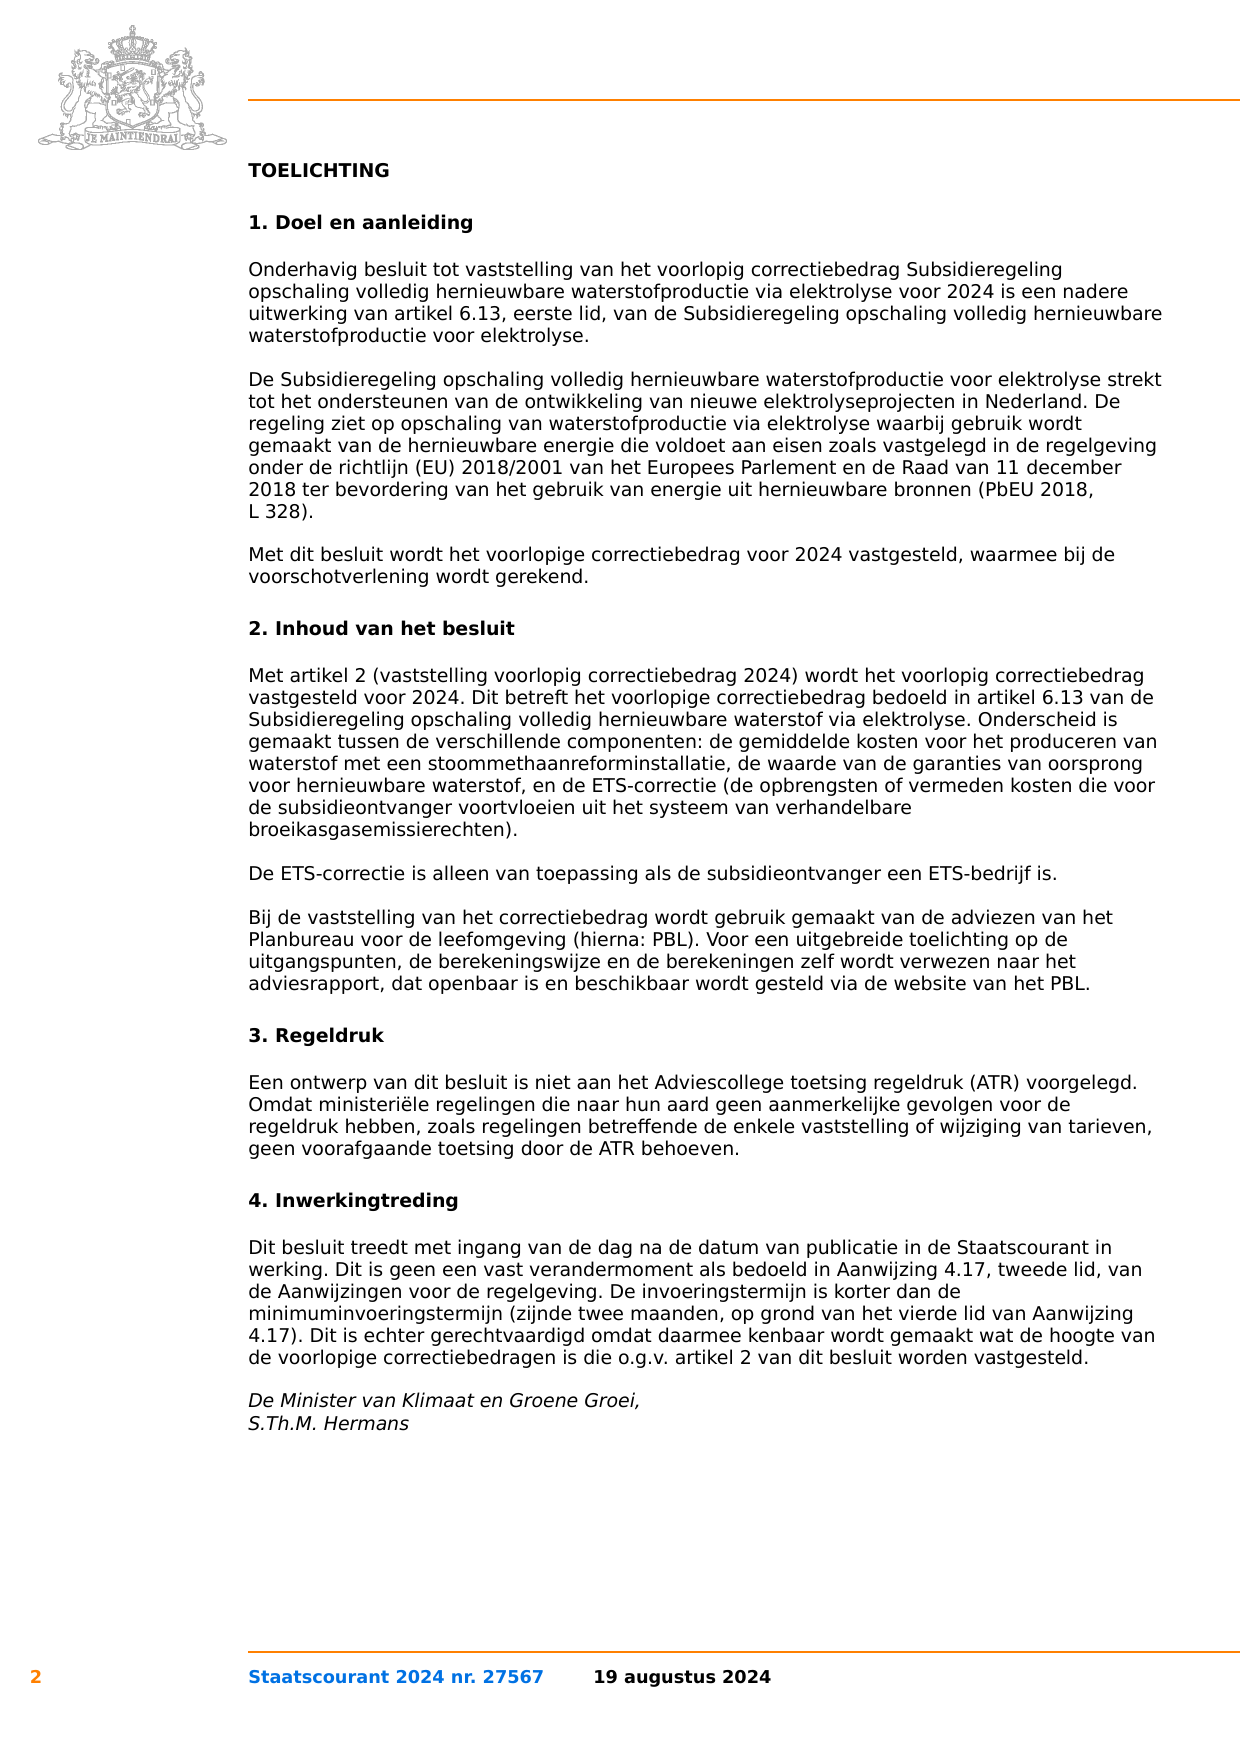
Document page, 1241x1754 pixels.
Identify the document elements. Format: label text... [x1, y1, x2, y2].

subtitle 3. Regeldruk [248, 1025, 1163, 1047]
subtitle 2. Inhoud van het besluit [248, 618, 1163, 640]
picture [38, 25, 227, 150]
text Dit besluit treedt met ingang van de dag na de datum van publicatie in de Staatscourant in werking. Dit is geen een vast verandermoment als bedoeld in Aanwijzing 4.17, tweede lid, van de Aanwijzingen voor de regelgeving. De invoeringstermijn is korter dan de minimuminvoeringstermijn (zijnde twee maanden, op grond van het vierde lid van Aanwijzing 4.17). Dit is echter gerechtvaardigd omdat daarmee kenbaar wordt gemaakt wat de hoogte van de voorlopige correctiebedragen is die o.g.v. artikel 2 van dit besluit worden vastgesteld. [248, 1237, 1163, 1368]
subtitle TOELICHTING [248, 160, 1163, 182]
text Onderhavig besluit tot vaststelling van het voorlopig correctiebedrag Subsidieregeling opschaling volledig hernieuwbare waterstofproductie via elektrolyse voor 2024 is een nadere uitwerking van artikel 6.13, eerste lid, van de Subsidieregeling opschaling volledig hernieuwbare waterstofproductie voor elektrolyse. [248, 259, 1163, 347]
text De Subsidieregeling opschaling volledig hernieuwbare waterstofproductie voor elektrolyse strekt tot het ondersteunen van de ontwikkeling van nieuwe elektrolyseprojecten in Nederland. De regeling ziet op opschaling van waterstofproductie via elektrolyse waarbij gebruik wordt gemaakt van de hernieuwbare energie die voldoet aan eisen zoals vastgelegd in de regelgeving onder de richtlijn (EU) 2018/2001 van het Europees Parlement en de Raad van 11 december 2018 ter bevordering van het gebruik van energie uit hernieuwbare bronnen (PbEU 2018, L 328). [248, 369, 1163, 522]
text Met dit besluit wordt het voorlopige correctiebedrag voor 2024 vastgesteld, waarmee bij de voorschotverlening wordt gerekend. [248, 544, 1163, 588]
text De ETS-correctie is alleen van toepassing als de subsidieontvanger een ETS-bedrijf is. [248, 863, 1163, 885]
text Een ontwerp van dit besluit is niet aan het Adviescollege toetsing regeldruk (ATR) voorgelegd. Omdat ministeriële regelingen die naar hun aard geen aanmerkelijke gevolgen voor de regeldruk hebben, zoals regelingen betreffende de enkele vaststelling of wijziging van tarieven, geen voorafgaande toetsing door de ATR behoeven. [248, 1072, 1163, 1160]
subtitle 4. Inwerkingtreding [248, 1190, 1163, 1212]
subtitle 1. Doel en aanleiding [248, 212, 1163, 234]
text Bij de vaststelling van het correctiebedrag wordt gebruik gemaakt van de adviezen van het Planbureau voor de leefomgeving (hierna: PBL). Voor een uitgebreide toelichting op de uitgangspunten, de berekeningswijze en de berekeningen zelf wordt verwezen naar het adviesrapport, dat openbaar is en beschikbaar wordt gesteld via de website van het PBL. [248, 907, 1163, 995]
text De Minister van Klimaat en Groene Groei, S.Th.M. Hermans [248, 1390, 1163, 1434]
text Met artikel 2 (vaststelling voorlopig correctiebedrag 2024) wordt het voorlopig correctiebedrag vastgesteld voor 2024. Dit betreft het voorlopige correctiebedrag bedoeld in artikel 6.13 van de Subsidieregeling opschaling volledig hernieuwbare waterstof via elektrolyse. Onderscheid is gemaakt tussen de verschillende componenten: de gemiddelde kosten voor het produceren van waterstof met een stoommethaanreforminstallatie, de waarde van de garanties van oorsprong voor hernieuwbare waterstof, en de ETS-correctie (de opbrengsten of vermeden kosten die voor de subsidieontvanger voortvloeien uit het systeem van verhandelbare broeikasgasemissierechten). [248, 665, 1163, 841]
